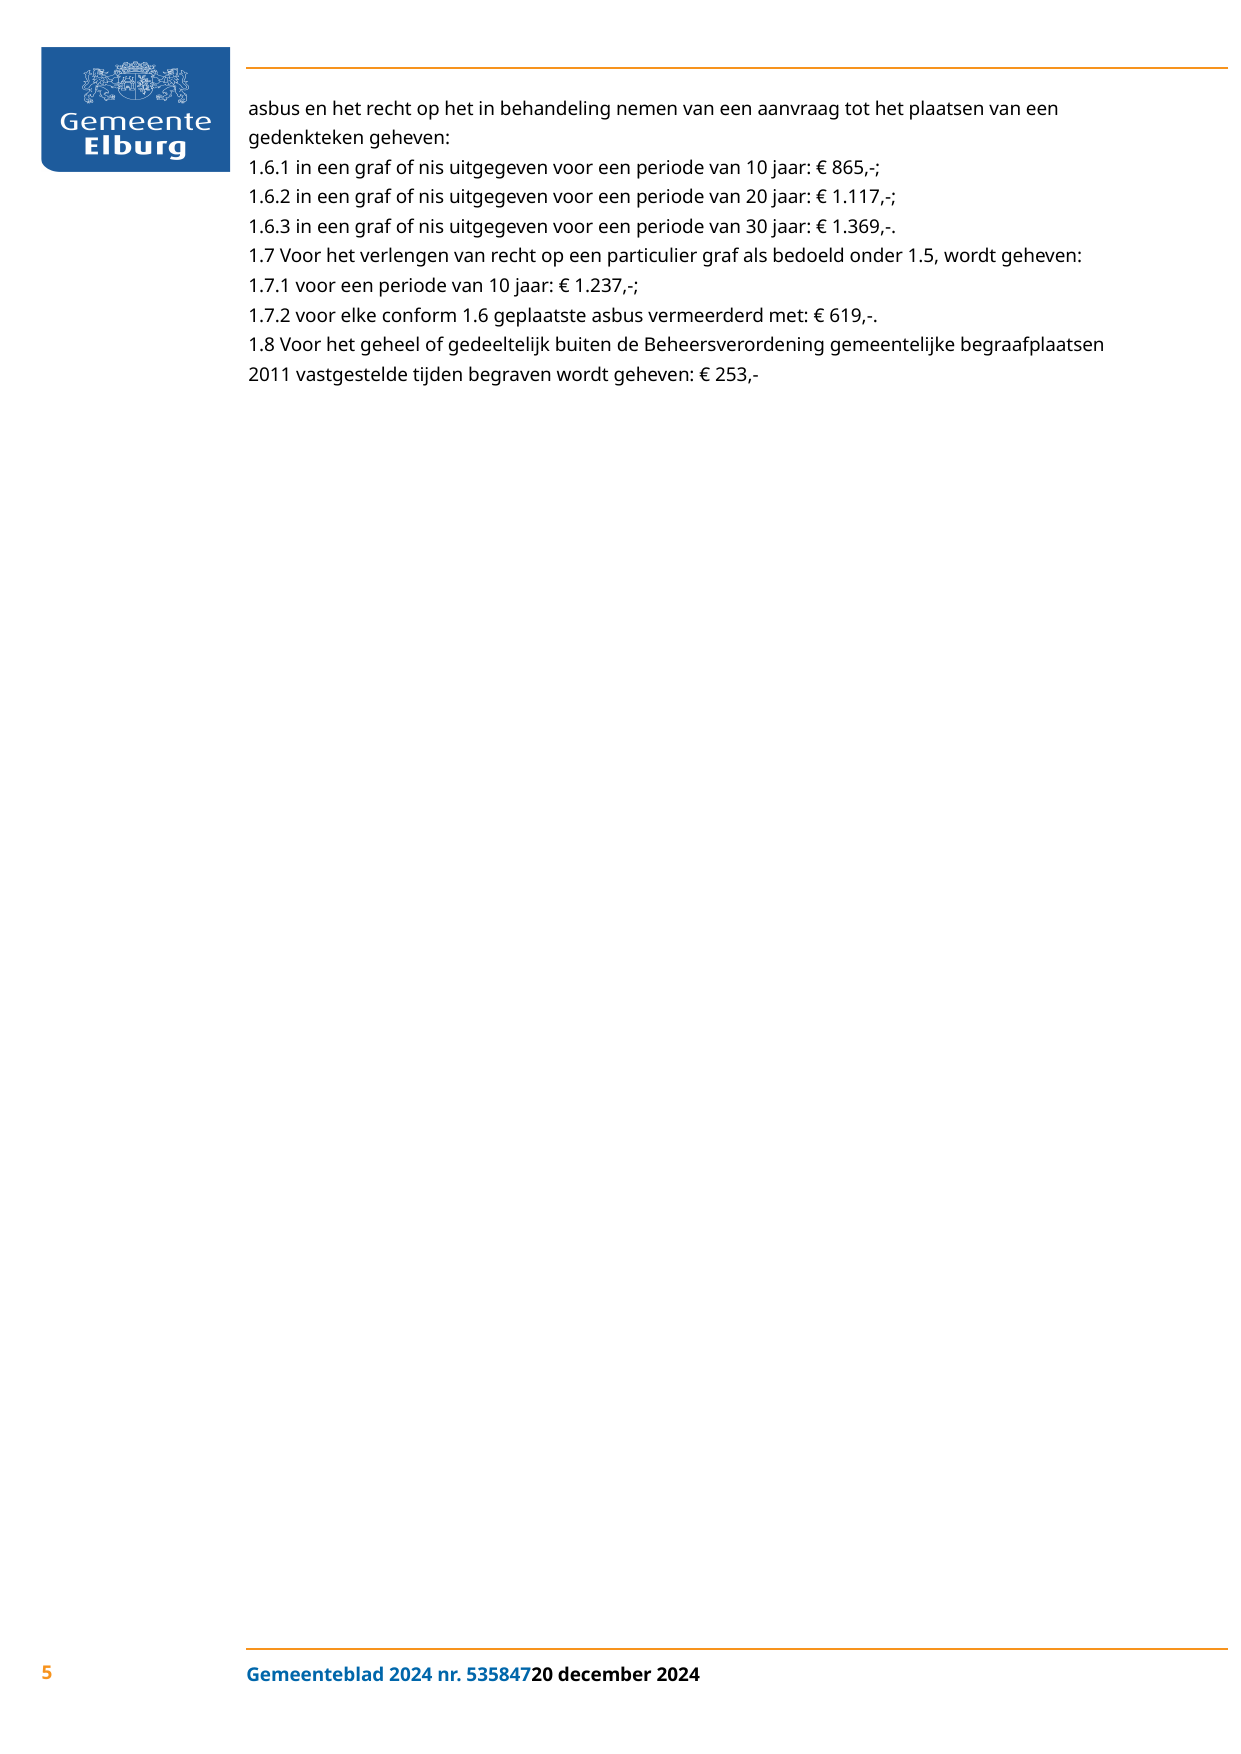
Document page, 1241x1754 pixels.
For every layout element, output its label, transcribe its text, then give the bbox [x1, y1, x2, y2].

text 1.7 Voor het verlengen van recht op een particulier graf als bedoeld onder 1.5, wordt geheven: [248, 243, 1152, 268]
text 1.6.3 in een graf of nis uitgegeven voor een periode van 30 jaar: € 1.369,-. [248, 213, 1152, 239]
text 1.7.1 voor een periode van 10 jaar: € 1.237,-; [248, 272, 1152, 298]
text 1.7.2 voor elke conform 1.6 geplaatste asbus vermeerderd met: € 619,-. [248, 302, 1152, 328]
text 1.6.2 in een graf of nis uitgegeven voor een periode van 20 jaar: € 1.117,-; [248, 183, 1152, 209]
picture [41, 47, 231, 172]
text asbus en het recht op het in behandeling nemen van een aanvraag tot het plaatsen van een gedenkteken geheven: [248, 95, 1152, 150]
text 1.8 Voor het geheel of gedeeltelijk buiten de Beheersverordening gemeentelijke begraafplaatsen 2011 vastgestelde tijden begraven wordt geheven: € 253,- [248, 331, 1152, 387]
text 1.6.1 in een graf of nis uitgegeven voor een periode van 10 jaar: € 865,-; [248, 154, 1152, 180]
